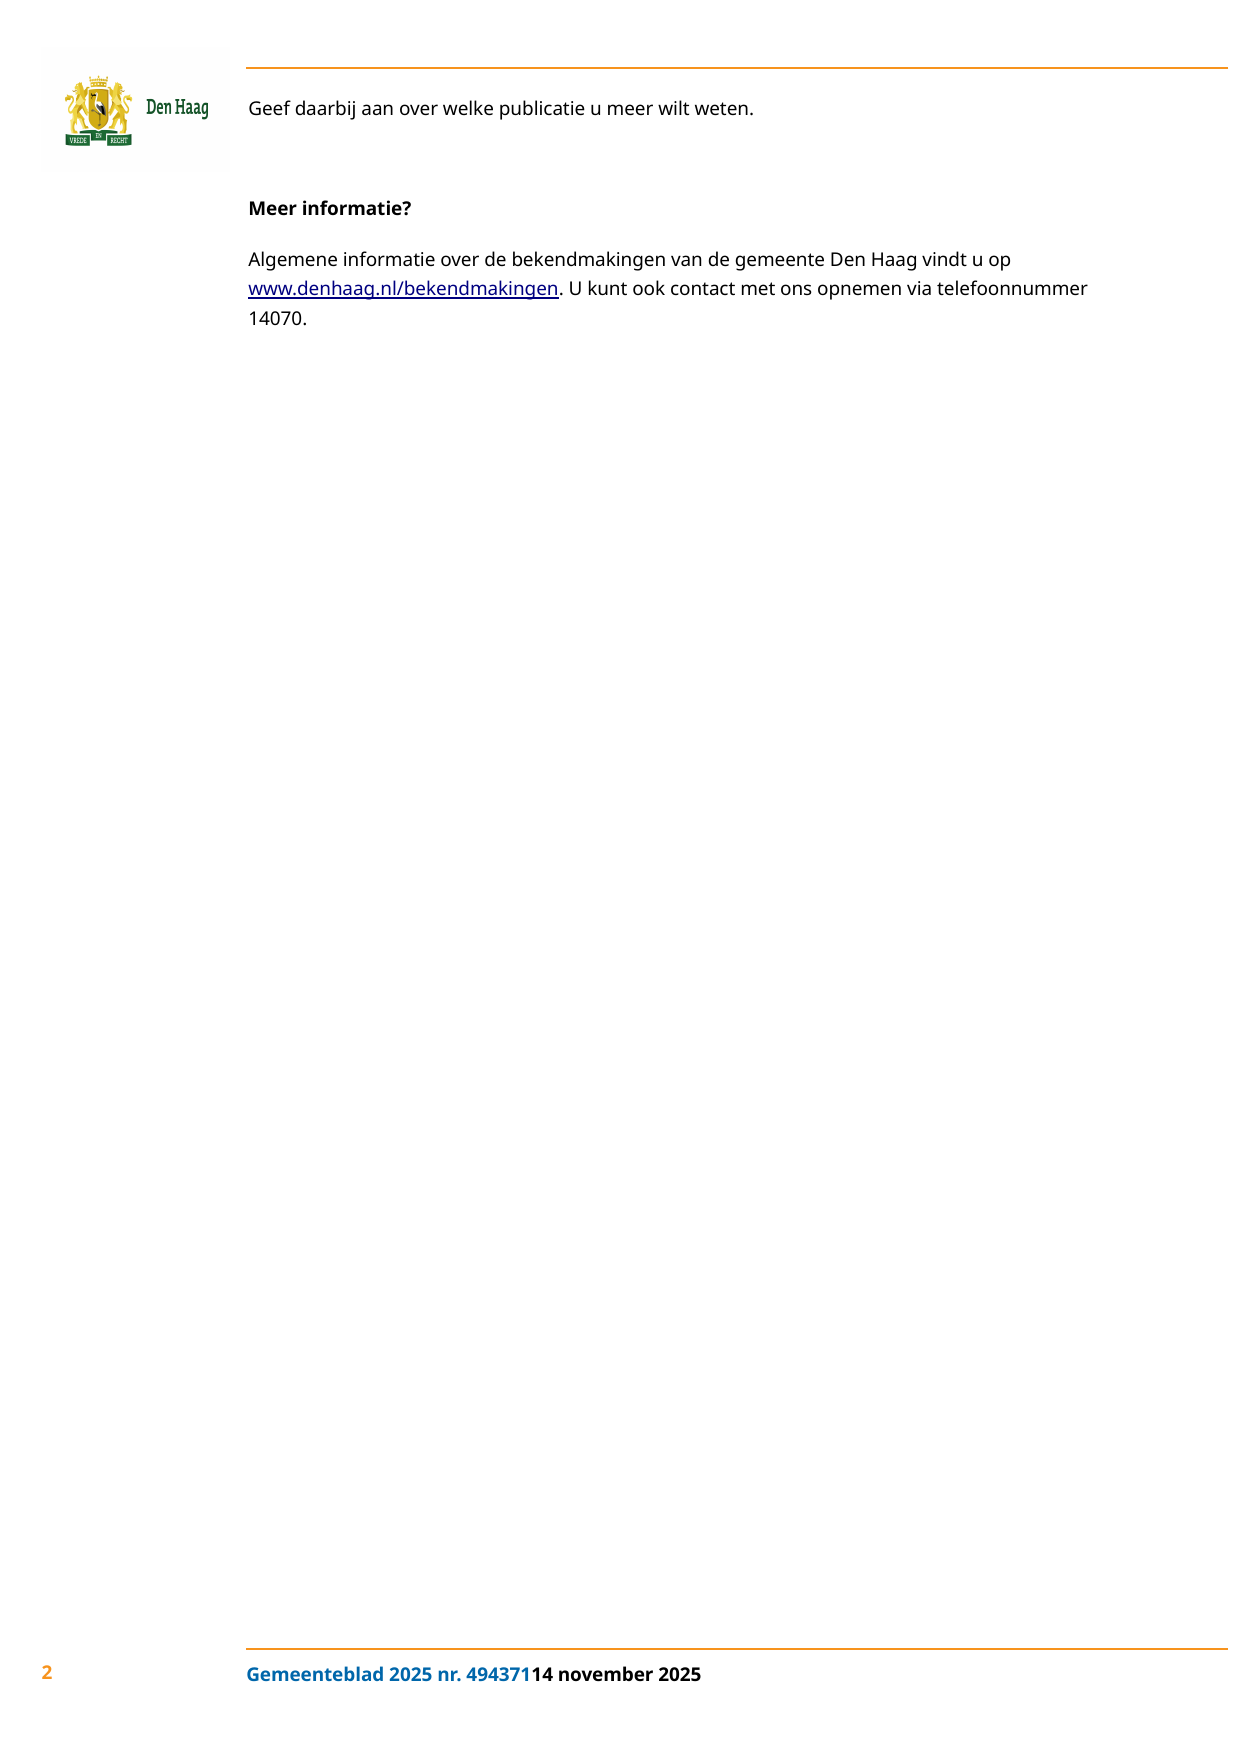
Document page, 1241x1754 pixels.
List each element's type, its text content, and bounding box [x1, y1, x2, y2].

picture [41, 47, 231, 172]
text Algemene informatie over de bekendmakingen van de gemeente Den Haag vindt u op www.denhaag.nl/bekendmakingen. U kunt ook contact met ons opnemen via telefoonnummer 14070. [248, 246, 1152, 331]
text Meer informatie? [248, 196, 1152, 221]
text Geef daarbij aan over welke publicatie u meer wilt weten. [248, 95, 1152, 121]
